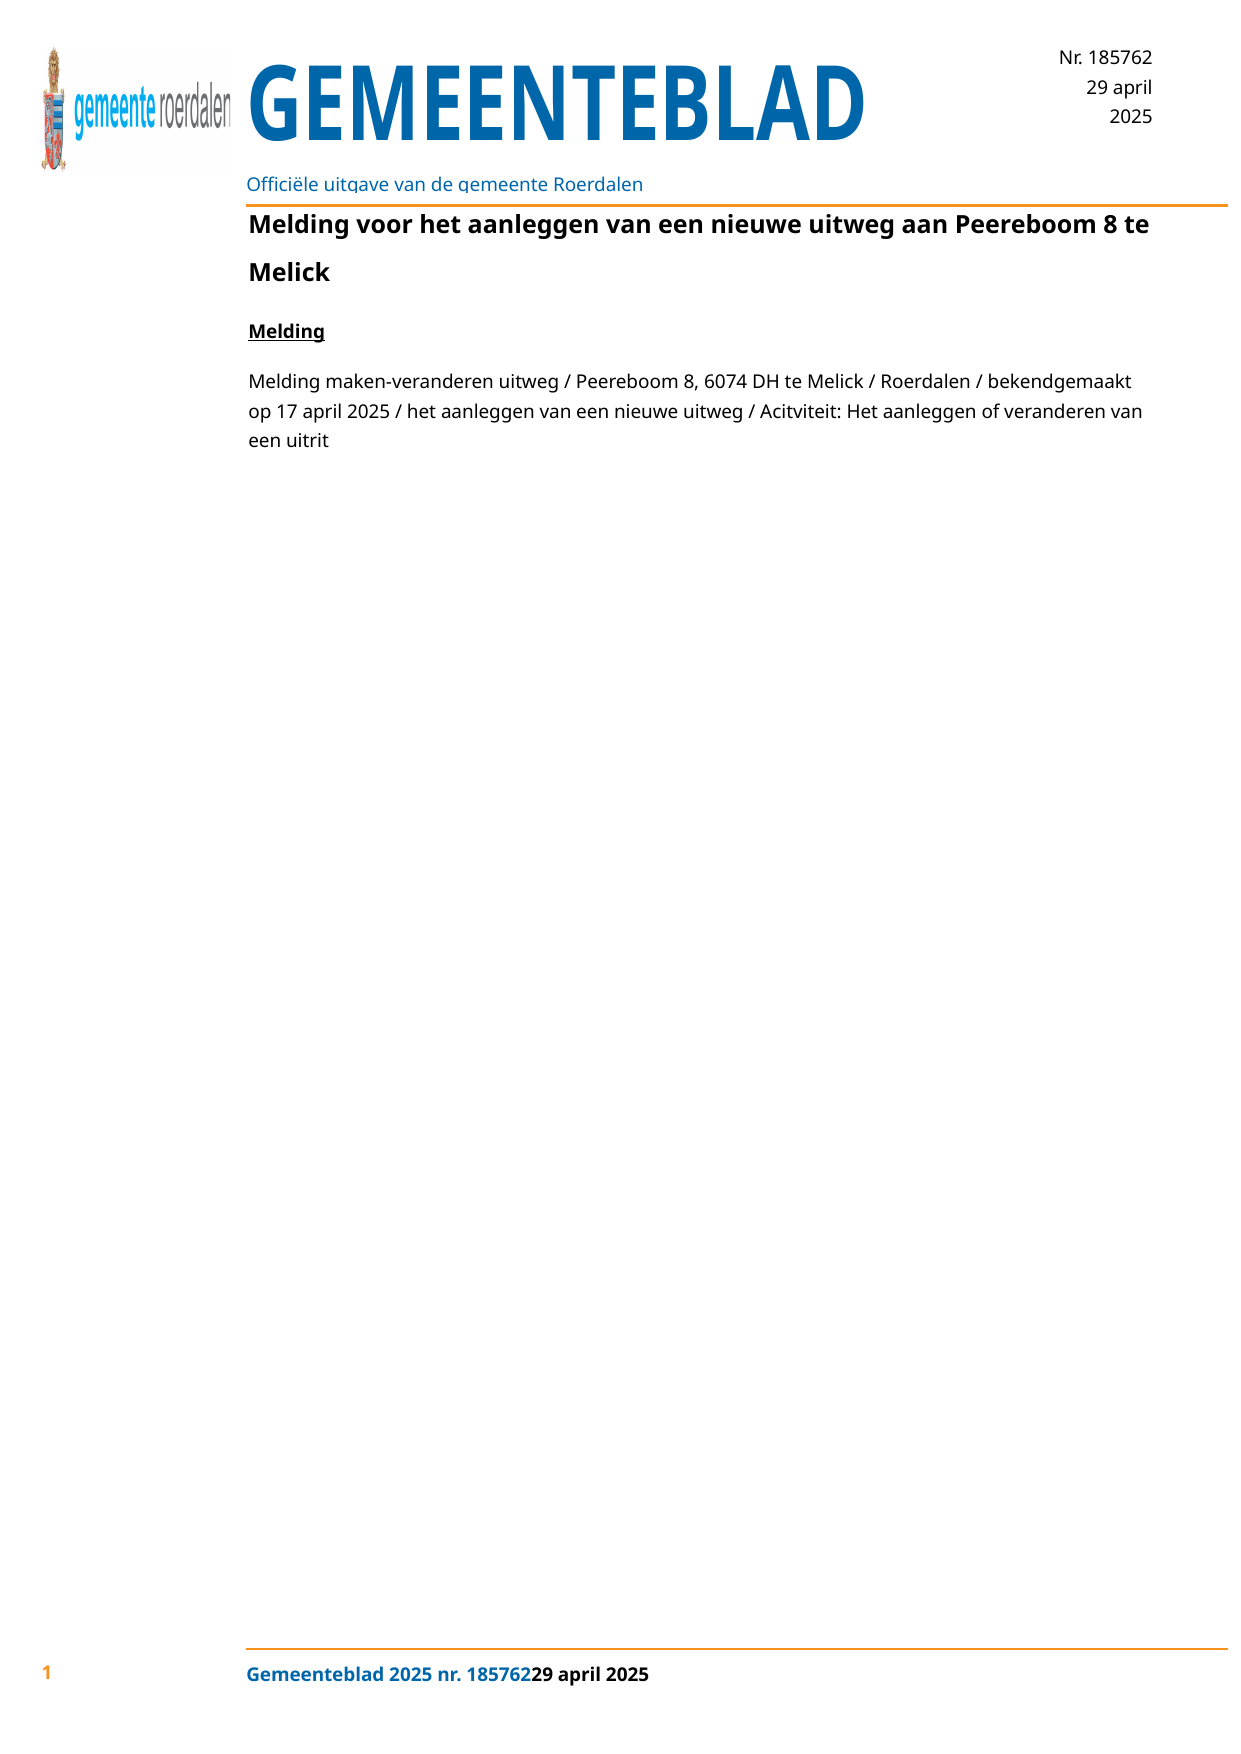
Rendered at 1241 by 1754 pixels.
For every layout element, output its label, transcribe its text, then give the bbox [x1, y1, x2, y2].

text Melding maken-veranderen uitweg / Peereboom 8, 6074 DH te Melick / Roerdalen / bekendgemaakt op 17 april 2025 / het aanleggen van een nieuwe uitweg / Acitviteit: Het aanleggen of veranderen van een uitrit [248, 368, 1152, 453]
text Melding voor het aanleggen van een nieuwe uitweg aan Peereboom 8 te Melick [248, 207, 1152, 288]
picture [41, 47, 231, 172]
text Melding [248, 318, 1152, 344]
